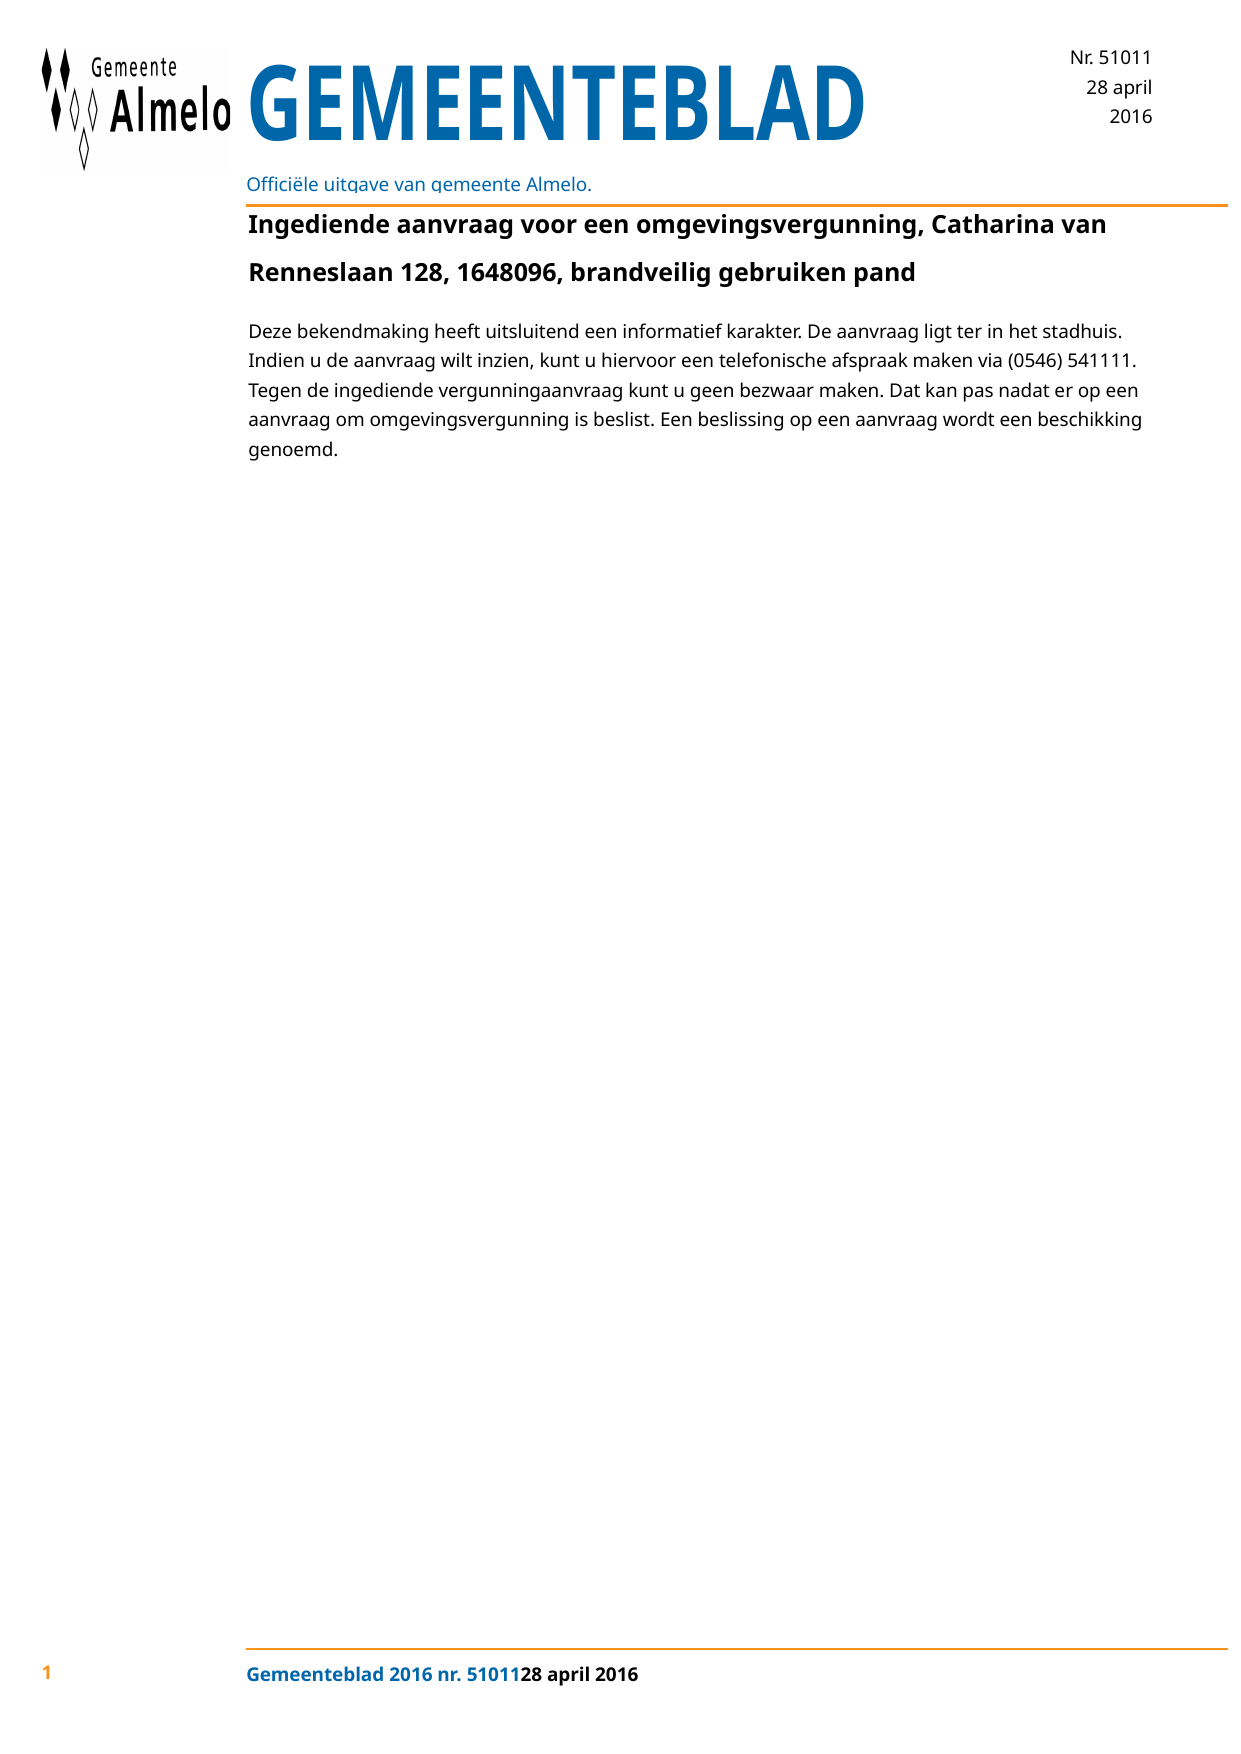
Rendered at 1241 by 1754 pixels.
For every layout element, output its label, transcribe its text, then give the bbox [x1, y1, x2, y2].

picture [41, 47, 231, 172]
text Ingediende aanvraag voor een omgevingsvergunning, Catharina van Renneslaan 128, 1648096, brandveilig gebruiken pand [248, 207, 1152, 288]
text Deze bekendmaking heeft uitsluitend een informatief karakter. De aanvraag ligt ter in het stadhuis. Indien u de aanvraag wilt inzien, kunt u hiervoor een telefonische afspraak maken via (0546) 541111. Tegen de ingediende vergunningaanvraag kunt u geen bezwaar maken. Dat kan pas nadat er op een aanvraag om omgevingsvergunning is beslist. Een beslissing op een aanvraag wordt een beschikking genoemd. [248, 318, 1152, 462]
